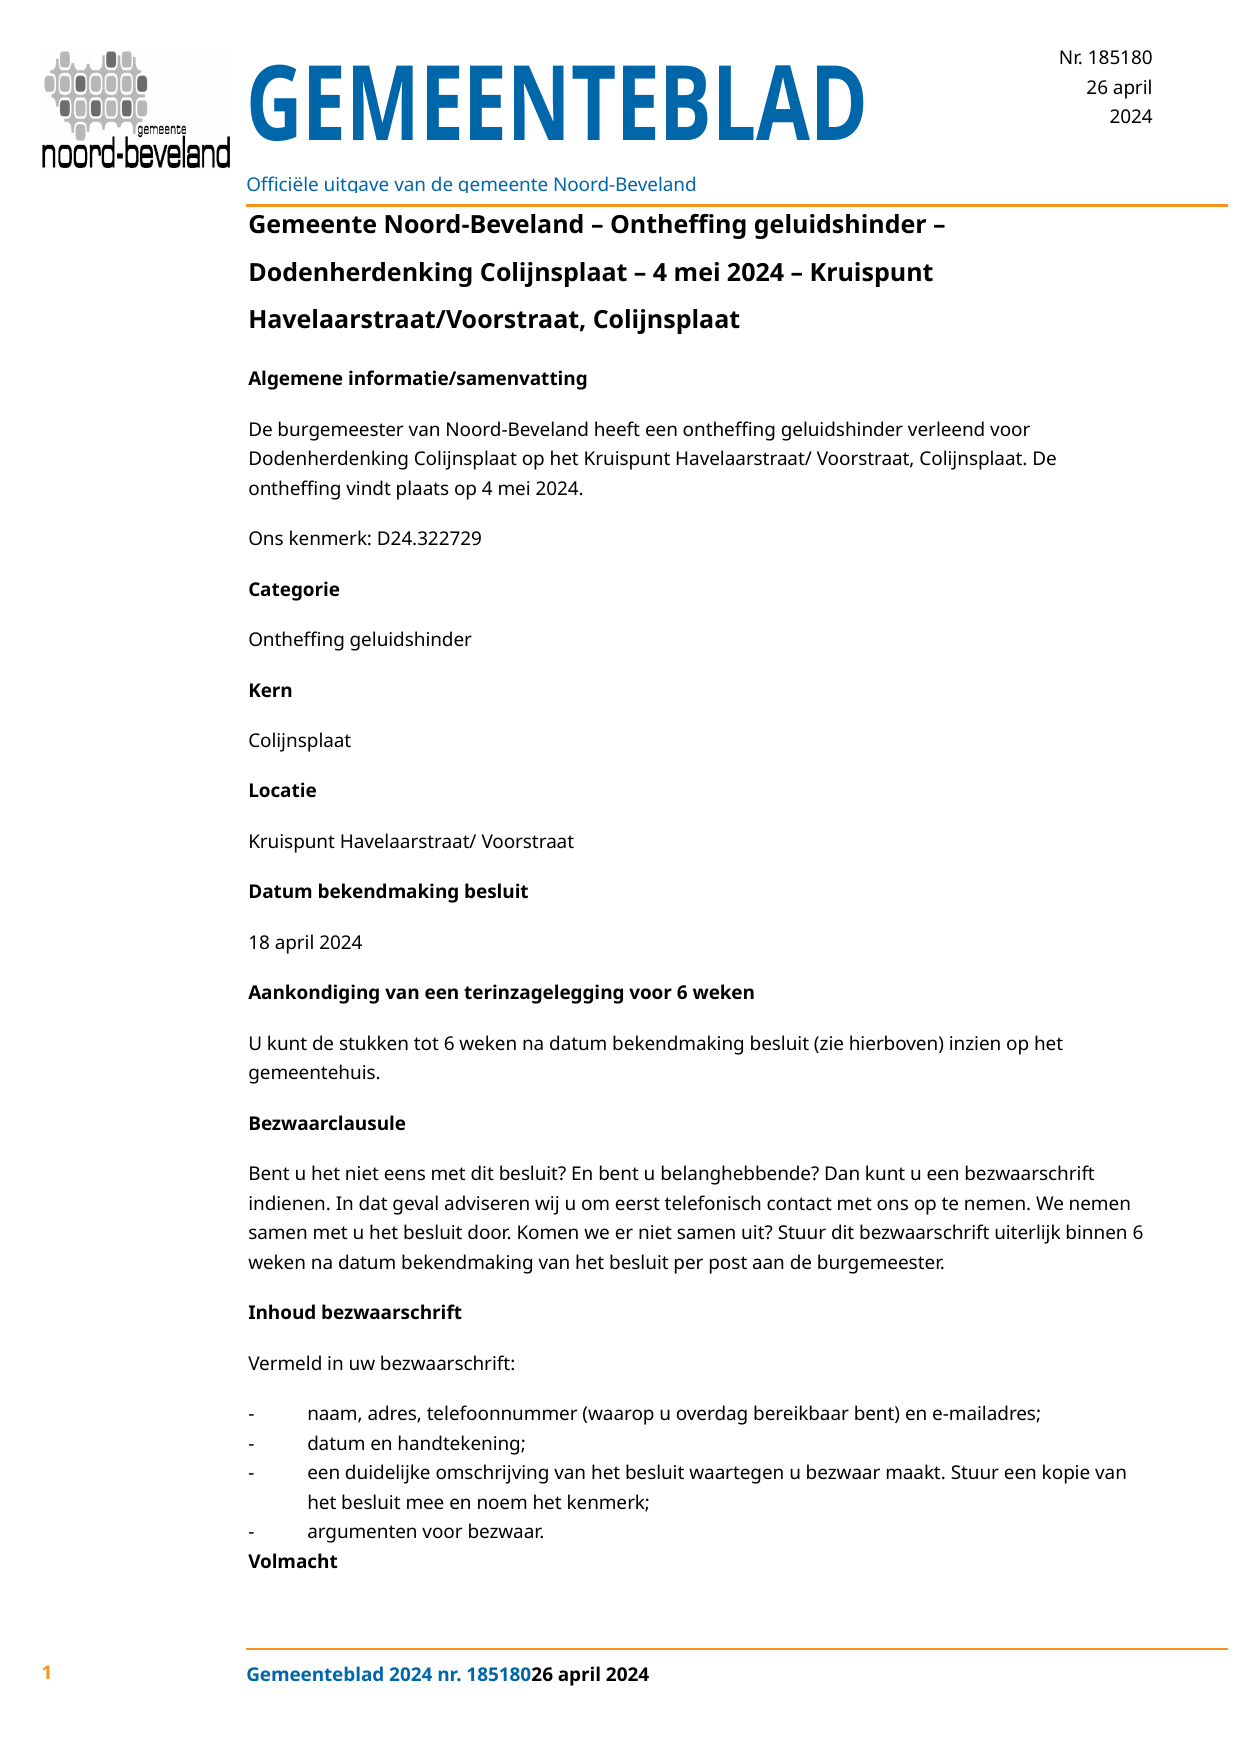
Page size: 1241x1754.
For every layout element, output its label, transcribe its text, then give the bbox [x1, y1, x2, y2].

text Ontheffing geluidshinder [248, 626, 1152, 652]
text Bent u het niet eens met dit besluit? En bent u belanghebbende? Dan kunt u een bezwaarschrift indienen. In dat geval adviseren wij u om eerst telefonisch contact met ons op te nemen. We nemen samen met u het besluit door. Komen we er niet samen uit? Stuur dit bezwaarschrift uiterlijk binnen 6 weken na datum bekendmaking van het besluit per post aan de burgemeester. [248, 1160, 1152, 1274]
list argumenten voor bezwaar. [248, 1518, 1152, 1544]
text U kunt de stukken tot 6 weken na datum bekendmaking besluit (zie hierboven) inzien op het gemeentehuis. [248, 1030, 1152, 1085]
text Categorie [248, 576, 1152, 602]
text Datum bekendmaking besluit [248, 878, 1152, 904]
text Kruispunt Havelaarstraat/ Voorstraat [248, 828, 1152, 854]
text Algemene informatie/samenvatting [248, 366, 1152, 391]
text Aankondiging van een terinzagelegging voor 6 weken [248, 979, 1152, 1005]
text Kern [248, 677, 1152, 702]
text Colijnsplaat [248, 727, 1152, 753]
list naam, adres, telefoonnummer (waarop u overdag bereikbaar bent) en e-mailadres; [248, 1400, 1152, 1426]
list een duidelijke omschrijving van het besluit waartegen u bezwaar maakt. Stuur een kopie van het besluit mee en noem het kenmerk; [248, 1459, 1152, 1514]
text Vermeld in uw bezwaarschrift: [248, 1350, 1152, 1375]
text Volmacht [248, 1548, 1152, 1574]
text Locatie [248, 778, 1152, 803]
text Inhoud bezwaarschrift [248, 1299, 1152, 1325]
text Gemeente Noord-Beveland – Ontheffing geluidshinder – Dodenherdenking Colijnsplaat – 4 mei 2024 – Kruispunt Havelaarstraat/Voorstraat, Colijnsplaat [248, 207, 1152, 336]
text Bezwaarclausule [248, 1110, 1152, 1135]
text De burgemeester van Noord-Beveland heeft een ontheffing geluidshinder verleend voor Dodenherdenking Colijnsplaat op het Kruispunt Havelaarstraat/ Voorstraat, Colijnsplaat. De ontheffing vindt plaats op 4 mei 2024. [248, 416, 1152, 501]
text Ons kenmerk: D24.322729 [248, 526, 1152, 551]
list datum en handtekening; [248, 1430, 1152, 1455]
picture [41, 47, 231, 172]
text 18 april 2024 [248, 929, 1152, 954]
